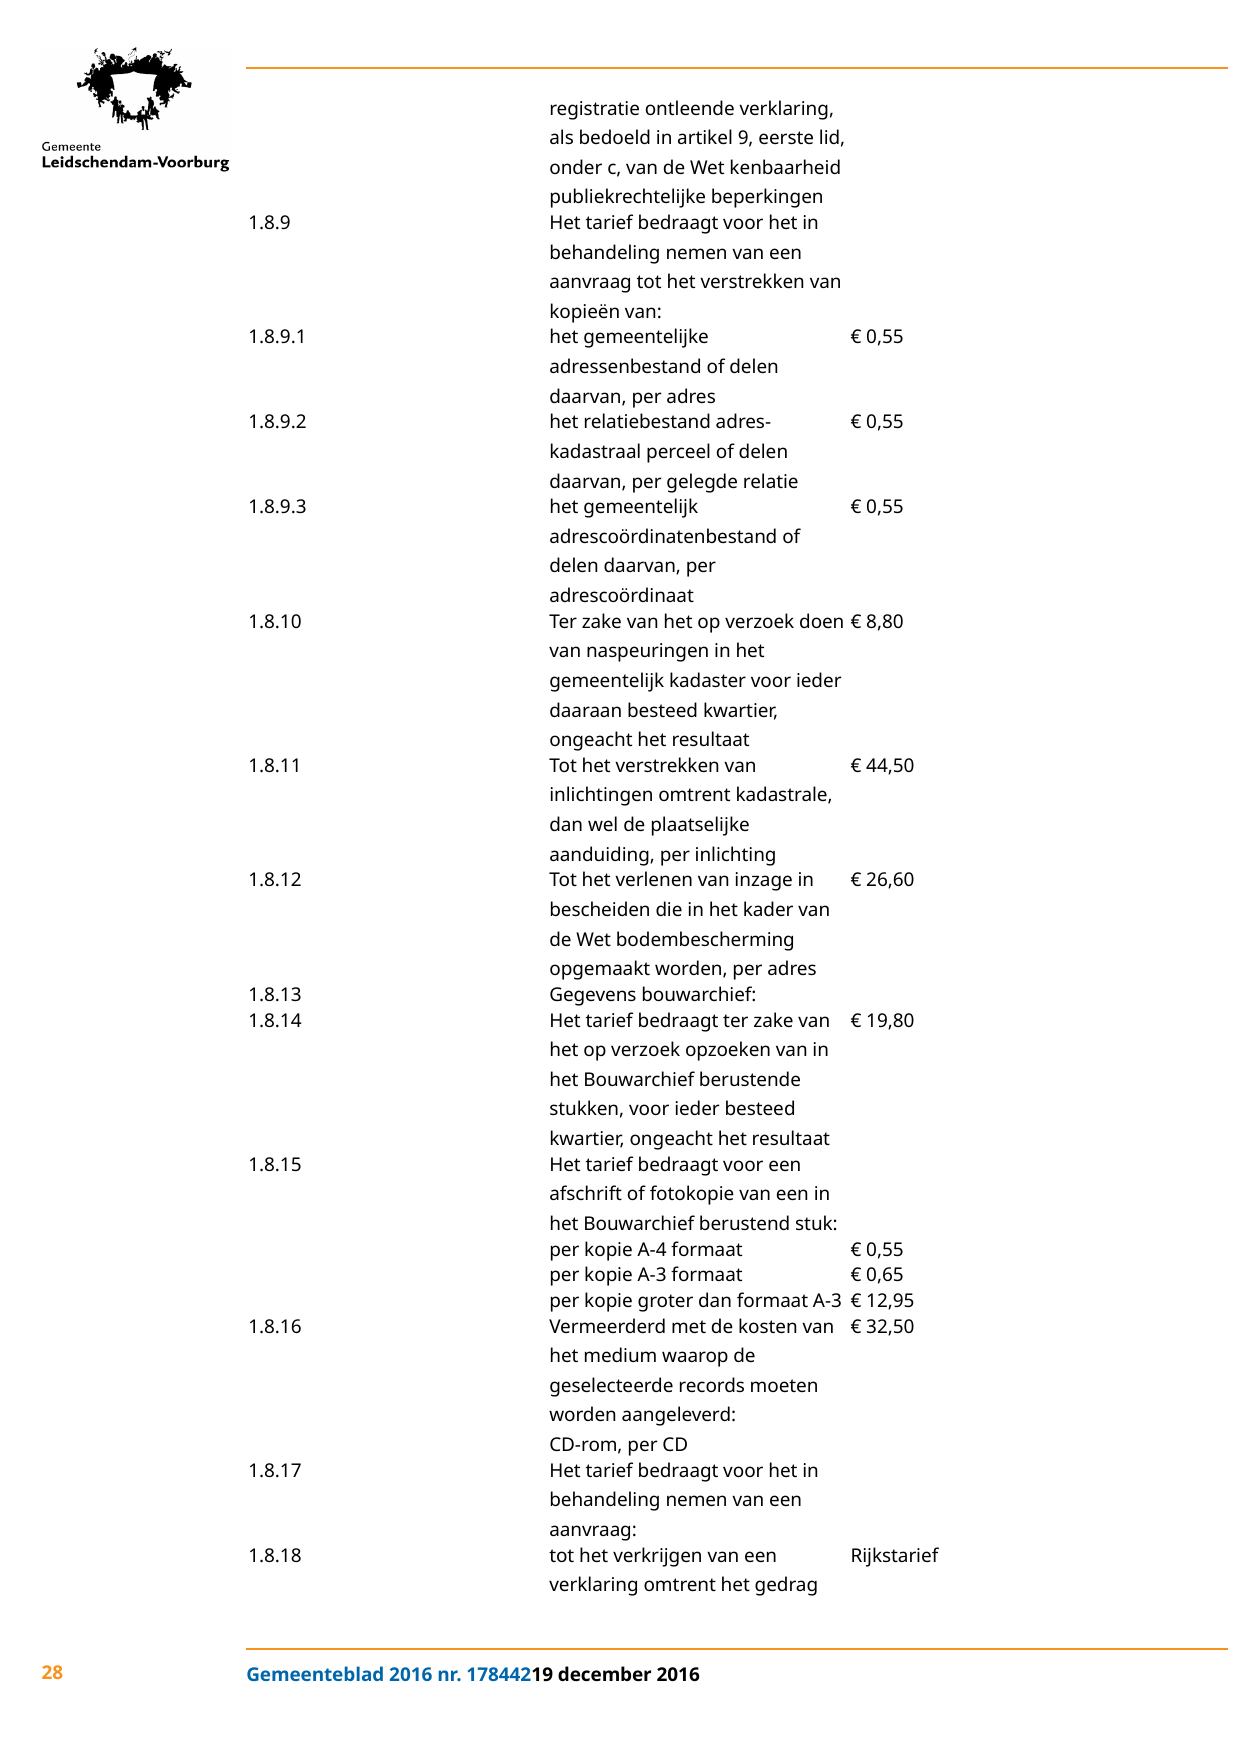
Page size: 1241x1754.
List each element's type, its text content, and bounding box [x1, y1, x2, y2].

table_cell € 44,50 [850, 752, 1152, 867]
table_cell 1.8.10 [248, 608, 549, 752]
table_cell Tot het verstrekken van inlichtingen omtrent kadastrale, dan wel de plaatselijke aanduiding, per inlichting [549, 752, 850, 867]
table_cell Het tarief bedraagt voor het in behandeling nemen van een aanvraag: [549, 1457, 850, 1542]
table_cell [248, 1236, 549, 1261]
table_cell [248, 95, 549, 209]
table_cell 1.8.18 [248, 1542, 549, 1597]
table_cell € 0,55 [850, 409, 1152, 493]
table_cell Gegevens bouwarchief: [549, 981, 850, 1007]
table_cell [850, 981, 1152, 1007]
table_cell Tot het verlenen van inzage in bescheiden die in het kader van de Wet bodembescherming opgemaakt worden, per adres [549, 867, 850, 981]
table_cell Het tarief bedraagt voor een afschrift of fotokopie van een in het Bouwarchief berustend stuk: [549, 1151, 850, 1236]
table_cell het gemeentelijk adrescoördinatenbestand of delen daarvan, per adrescoördinaat [549, 494, 850, 608]
table_cell 1.8.13 [248, 981, 549, 1007]
table_cell [850, 1457, 1152, 1542]
table_cell het gemeentelijke adressenbestand of delen daarvan, per adres [549, 324, 850, 409]
table_cell 1.8.14 [248, 1007, 549, 1151]
table_cell per kopie groter dan formaat A-3 [549, 1287, 850, 1313]
table_cell € 26,60 [850, 867, 1152, 981]
table_cell 1.8.9.2 [248, 409, 549, 493]
table_cell 1.8.15 [248, 1151, 549, 1236]
table_cell per kopie A-3 formaat [549, 1261, 850, 1287]
table_cell [850, 95, 1152, 209]
table_cell [248, 1287, 549, 1313]
table_cell 1.8.16 [248, 1313, 549, 1457]
table_cell Vermeerderd met de kosten van het medium waarop de geselecteerde records moeten worden aangeleverd: CD-rom, per CD [549, 1313, 850, 1457]
table_cell het relatiebestand adres-kadastraal perceel of delen daarvan, per gelegde relatie [549, 409, 850, 493]
table_cell 1.8.9 [248, 209, 549, 324]
picture [41, 47, 231, 172]
table_cell tot het verkrijgen van een verklaring omtrent het gedrag [549, 1542, 850, 1597]
table_cell Ter zake van het op verzoek doen van naspeuringen in het gemeentelijk kadaster voor ieder daaraan besteed kwartier, ongeacht het resultaat [549, 608, 850, 752]
table_cell 1.8.9.3 [248, 494, 549, 608]
table_cell [850, 1151, 1152, 1236]
table_cell € 0,55 [850, 324, 1152, 409]
table_cell € 0,55 [850, 1236, 1152, 1261]
table_cell 1.8.9.1 [248, 324, 549, 409]
table_cell € 0,55 [850, 494, 1152, 608]
table_cell per kopie A-4 formaat [549, 1236, 850, 1261]
table_cell [248, 1261, 549, 1287]
table_cell € 8,80 [850, 608, 1152, 752]
table_cell € 12,95 [850, 1287, 1152, 1313]
table_cell registratie ontleende verklaring, als bedoeld in artikel 9, eerste lid, onder c, van de Wet kenbaarheid publiekrechtelijke beperkingen [549, 95, 850, 209]
table_cell Rijkstarief [850, 1542, 1152, 1597]
table_cell € 19,80 [850, 1007, 1152, 1151]
table_cell 1.8.17 [248, 1457, 549, 1542]
table_cell Het tarief bedraagt ter zake van het op verzoek opzoeken van in het Bouwarchief berustende stukken, voor ieder besteed kwartier, ongeacht het resultaat [549, 1007, 850, 1151]
table_cell [850, 209, 1152, 324]
table_cell € 0,65 [850, 1261, 1152, 1287]
table_cell Het tarief bedraagt voor het in behandeling nemen van een aanvraag tot het verstrekken van kopieën van: [549, 209, 850, 324]
table_cell € 32,50 [850, 1313, 1152, 1457]
table_cell 1.8.11 [248, 752, 549, 867]
table_cell 1.8.12 [248, 867, 549, 981]
